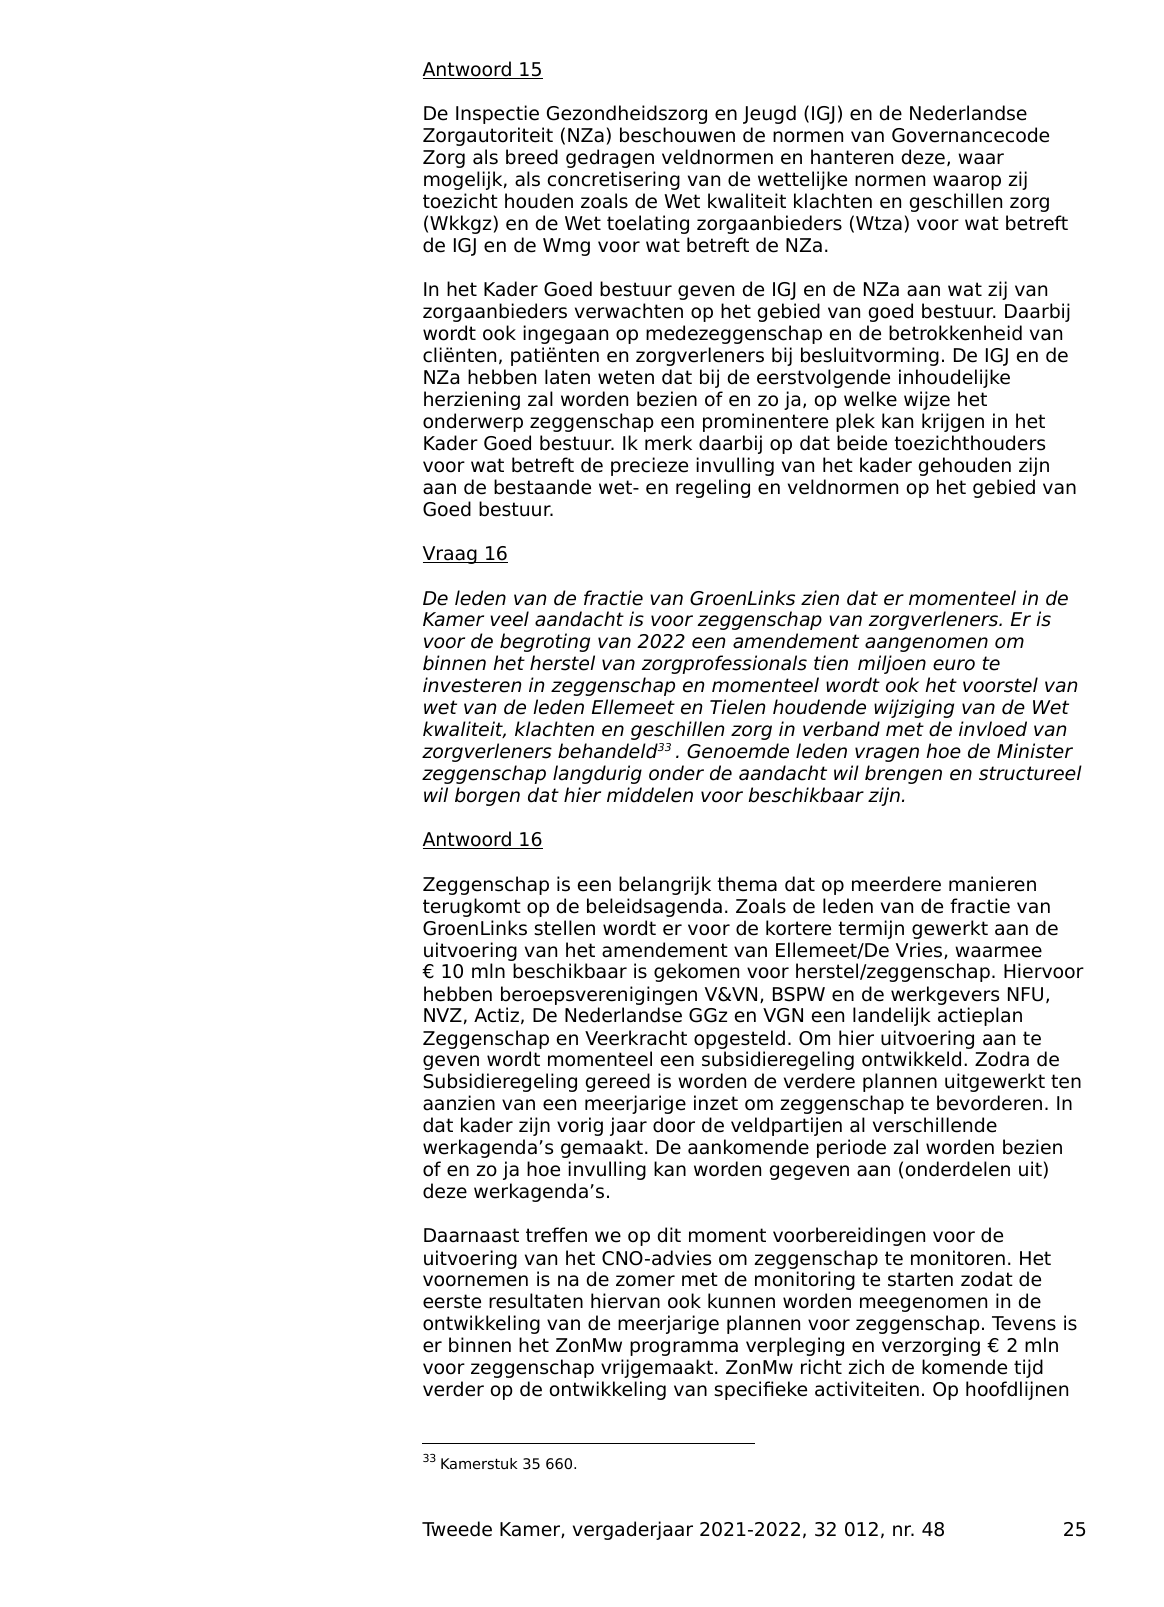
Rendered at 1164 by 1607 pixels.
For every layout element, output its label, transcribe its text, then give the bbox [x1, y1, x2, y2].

subtitle Antwoord 16 [422, 829, 1087, 851]
text De Inspectie Gezondheidszorg en Jeugd (IGJ) en de Nederlandse Zorgautoriteit (NZa) beschouwen de normen van Governancecode Zorg als breed gedragen veldnormen en hanteren deze, waar mogelijk, als concretisering van de wettelijke normen waarop zij toezicht houden zoals de Wet kwaliteit klachten en geschillen zorg (Wkkgz) en de Wet toelating zorgaanbieders (Wtza) voor wat betreft de IGJ en de Wmg voor wat betreft de NZa. [422, 103, 1087, 257]
text De leden van de fractie van GroenLinks zien dat er momenteel in de Kamer veel aandacht is voor zeggenschap van zorgverleners. Er is voor de begroting van 2022 een amendement aangenomen om binnen het herstel van zorgprofessionals tien miljoen euro te investeren in zeggenschap en momenteel wordt ook het voorstel van wet van de leden Ellemeet en Tielen houdende wijziging van de Wet kwaliteit, klachten en geschillen zorg in verband met de invloed van zorgverleners behandeld. Genoemde leden vragen hoe de Minister zeggenschap langdurig onder de aandacht wil brengen en structureel wil borgen dat hier middelen voor beschikbaar zijn. [422, 587, 1087, 807]
subtitle Vraag 16 [422, 543, 1087, 565]
subtitle Antwoord 15 [422, 59, 1087, 81]
text Daarnaast treffen we op dit moment voorbereidingen voor de uitvoering van het CNO-advies om zeggenschap te monitoren. Het voornemen is na de zomer met de monitoring te starten zodat de eerste resultaten hiervan ook kunnen worden meegenomen in de ontwikkeling van de meerjarige plannen voor zeggenschap. Tevens is er binnen het ZonMw programma verpleging en verzorging € 2 mln voor zeggenschap vrijgemaakt. ZonMw richt zich de komende tijd verder op de ontwikkeling van specifieke activiteiten. Op hoofdlijnen [422, 1225, 1087, 1401]
text In het Kader Goed bestuur geven de IGJ en de NZa aan wat zij van zorgaanbieders verwachten op het gebied van goed bestuur. Daarbij wordt ook ingegaan op medezeggenschap en de betrokkenheid van cliënten, patiënten en zorgverleners bij besluitvorming. De IGJ en de NZa hebben laten weten dat bij de eerstvolgende inhoudelijke herziening zal worden bezien of en zo ja, op welke wijze het onderwerp zeggenschap een prominentere plek kan krijgen in het Kader Goed bestuur. Ik merk daarbij op dat beide toezichthouders voor wat betreft de precieze invulling van het kader gehouden zijn aan de bestaande wet- en regeling en veldnormen op het gebied van Goed bestuur. [422, 279, 1087, 521]
text Zeggenschap is een belangrijk thema dat op meerdere manieren terugkomt op de beleidsagenda. Zoals de leden van de fractie van GroenLinks stellen wordt er voor de kortere termijn gewerkt aan de uitvoering van het amendement van Ellemeet/De Vries, waarmee € 10 mln beschikbaar is gekomen voor herstel/zeggenschap. Hiervoor hebben beroepsverenigingen V&VN, BSPW en de werkgevers NFU, NVZ, Actiz, De Nederlandse GGz en VGN een landelijk actieplan Zeggenschap en Veerkracht opgesteld. Om hier uitvoering aan te geven wordt momenteel een subsidieregeling ontwikkeld. Zodra de Subsidieregeling gereed is worden de verdere plannen uitgewerkt ten aanzien van een meerjarige inzet om zeggenschap te bevorderen. In dat kader zijn vorig jaar door de veldpartijen al verschillende werkagenda’s gemaakt. De aankomende periode zal worden bezien of en zo ja hoe invulling kan worden gegeven aan (onderdelen uit) deze werkagenda’s. [422, 873, 1087, 1203]
text Kamerstuk 35 660. [422, 1452, 1087, 1474]
